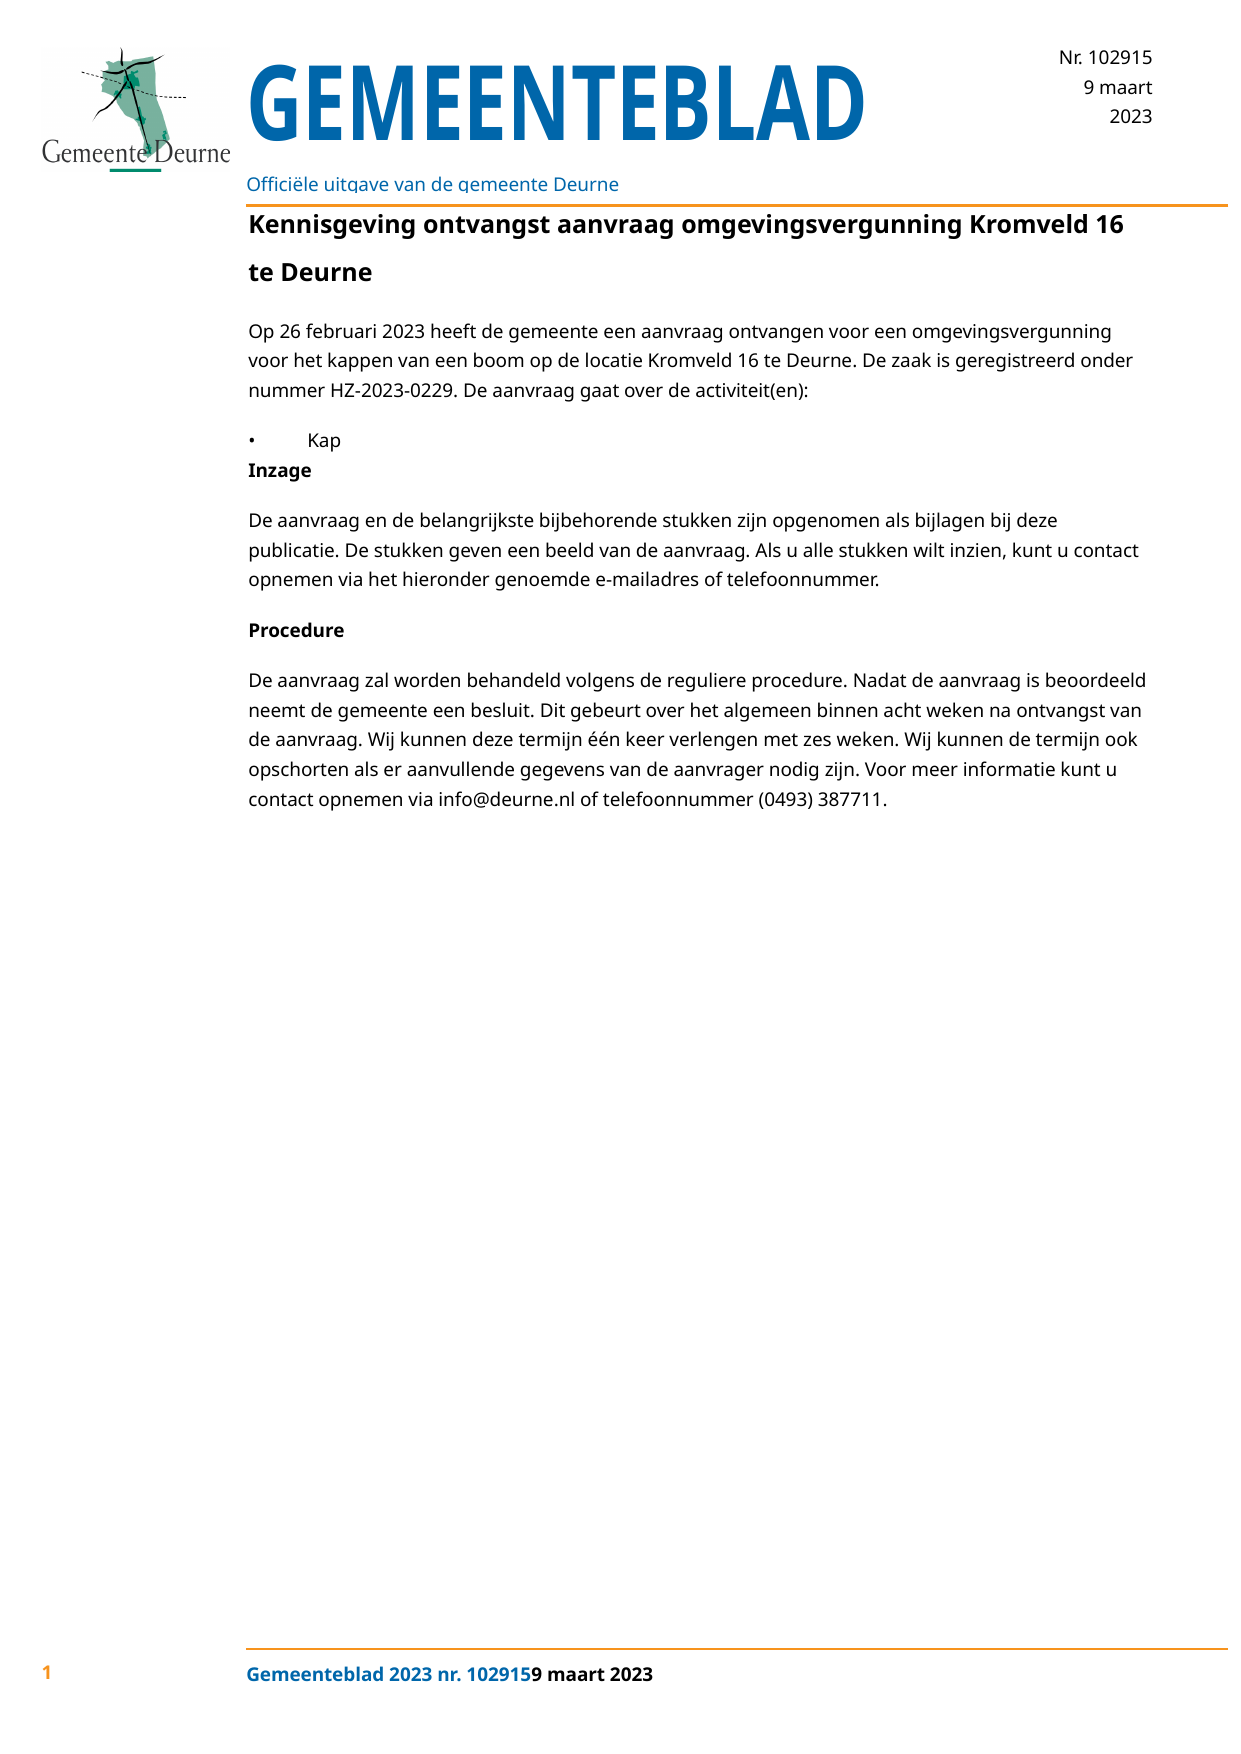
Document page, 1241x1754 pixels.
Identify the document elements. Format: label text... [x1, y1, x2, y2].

text Kennisgeving ontvangst aanvraag omgevingsvergunning Kromveld 16 te Deurne [248, 207, 1152, 288]
picture [41, 47, 231, 172]
text De aanvraag en de belangrijkste bijbehorende stukken zijn opgenomen als bijlagen bij deze publicatie. De stukken geven een beeld van de aanvraag. Als u alle stukken wilt inzien, kunt u contact opnemen via het hieronder genoemde e-mailadres of telefoonnummer. [248, 507, 1152, 592]
text Procedure [248, 617, 1152, 643]
text Op 26 februari 2023 heeft de gemeente een aanvraag ontvangen voor een omgevingsvergunning voor het kappen van een boom op de locatie Kromveld 16 te Deurne. De zaak is geregistreerd onder nummer HZ-2023-0229. De aanvraag gaat over de activiteit(en): [248, 318, 1152, 403]
text Inzage [248, 457, 1152, 483]
list Kap [248, 427, 1152, 453]
text De aanvraag zal worden behandeld volgens de reguliere procedure. Nadat de aanvraag is beoordeeld neemt de gemeente een besluit. Dit gebeurt over het algemeen binnen acht weken na ontvangst van de aanvraag. Wij kunnen deze termijn één keer verlengen met zes weken. Wij kunnen de termijn ook opschorten als er aanvullende gegevens van de aanvrager nodig zijn. Voor meer informatie kunt u contact opnemen via info@deurne.nl of telefoonnummer (0493) 387711. [248, 667, 1152, 812]
